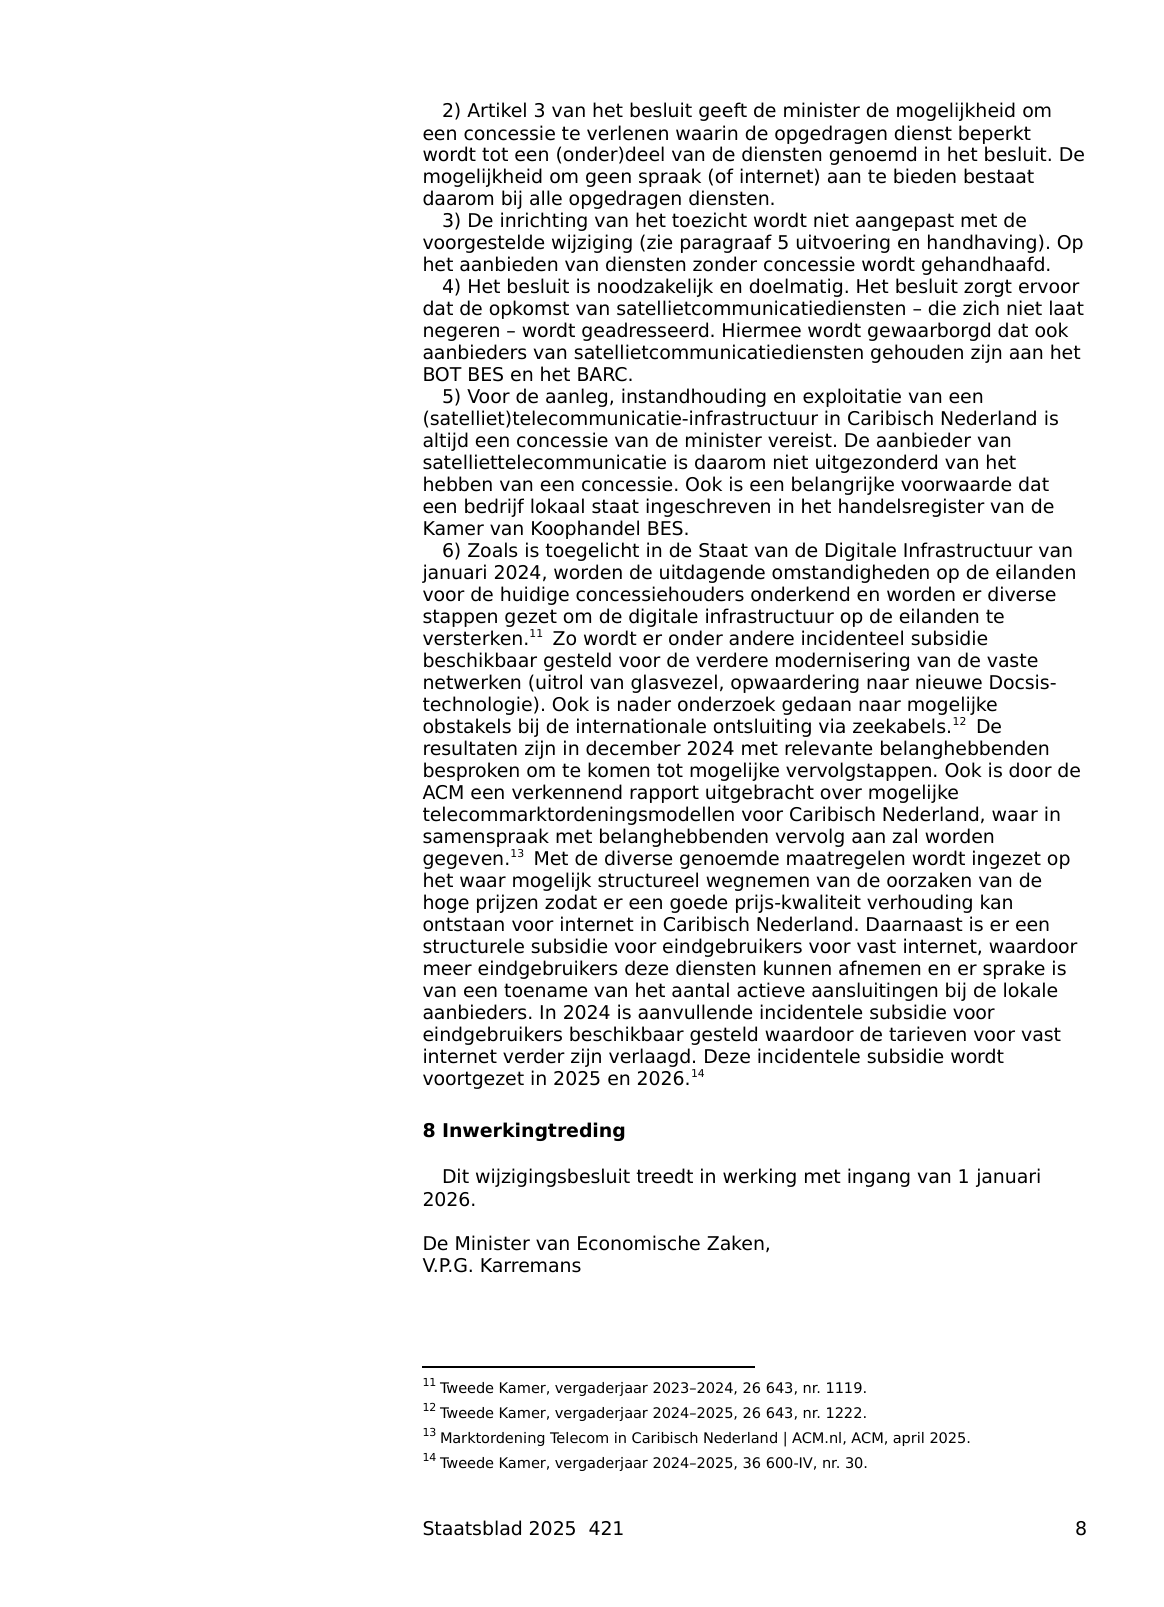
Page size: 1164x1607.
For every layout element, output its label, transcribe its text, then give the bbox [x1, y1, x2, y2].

text Dit wijzigingsbesluit treedt in werking met ingang van 1 januari 2026. [422, 1166, 1087, 1210]
text Tweede Kamer, vergaderjaar 2024–2025, 26 643, nr. 1222. [422, 1401, 1087, 1423]
text De Minister van Economische Zaken, V.P.G. Karremans [422, 1233, 1087, 1277]
text 2) Artikel 3 van het besluit geeft de minister de mogelijkheid om een concessie te verlenen waarin de opgedragen dienst beperkt wordt tot een (onder)deel van de diensten genoemd in het besluit. De mogelijkheid om geen spraak (of internet) aan te bieden bestaat daarom bij alle opgedragen diensten. [422, 100, 1087, 210]
text 5) Voor de aanleg, instandhouding en exploitatie van een (satelliet)telecommunicatie-infrastructuur in Caribisch Nederland is altijd een concessie van de minister vereist. De aanbieder van satelliettelecommunicatie is daarom niet uitgezonderd van het hebben van een concessie. Ook is een belangrijke voorwaarde dat een bedrijf lokaal staat ingeschreven in het handelsregister van de Kamer van Koophandel BES. [422, 386, 1087, 540]
text Tweede Kamer, vergaderjaar 2023–2024, 26 643, nr. 1119. [422, 1376, 1087, 1398]
text 4) Het besluit is noodzakelijk en doelmatig. Het besluit zorgt ervoor dat de opkomst van satellietcommunicatiediensten – die zich niet laat negeren – wordt geadresseerd. Hiermee wordt gewaarborgd dat ook aanbieders van satellietcommunicatiediensten gehouden zijn aan het BOT BES en het BARC. [422, 276, 1087, 386]
text 6) Zoals is toegelicht in de Staat van de Digitale Infrastructuur van januari 2024, worden de uitdagende omstandigheden op de eilanden voor de huidige concessiehouders onderkend en worden er diverse stappen gezet om de digitale infrastructuur op de eilanden te versterken. Zo wordt er onder andere incidenteel subsidie beschikbaar gesteld voor de verdere modernisering van de vaste netwerken (uitrol van glasvezel, opwaardering naar nieuwe Docsis-technologie). Ook is nader onderzoek gedaan naar mogelijke obstakels bij de internationale ontsluiting via zeekabels. De resultaten zijn in december 2024 met relevante belanghebbenden besproken om te komen tot mogelijke vervolgstappen. Ook is door de ACM een verkennend rapport uitgebracht over mogelijke telecommarktordeningsmodellen voor Caribisch Nederland, waar in samenspraak met belanghebbenden vervolg aan zal worden gegeven. Met de diverse genoemde maatregelen wordt ingezet op het waar mogelijk structureel wegnemen van de oorzaken van de hoge prijzen zodat er een goede prijs-kwaliteit verhouding kan ontstaan voor internet in Caribisch Nederland. Daarnaast is er een structurele subsidie voor eindgebruikers voor vast internet, waardoor meer eindgebruikers deze diensten kunnen afnemen en er sprake is van een toename van het aantal actieve aansluitingen bij de lokale aanbieders. In 2024 is aanvullende incidentele subsidie voor eindgebruikers beschikbaar gesteld waardoor de tarieven voor vast internet verder zijn verlaagd. Deze incidentele subsidie wordt voortgezet in 2025 en 2026. [422, 540, 1087, 1089]
text 3) De inrichting van het toezicht wordt niet aangepast met de voorgestelde wijziging (zie paragraaf 5 uitvoering en handhaving). Op het aanbieden van diensten zonder concessie wordt gehandhaafd. [422, 210, 1087, 276]
text Marktordening Telecom in Caribisch Nederland | ACM.nl, ACM, april 2025. [422, 1426, 1087, 1448]
text Tweede Kamer, vergaderjaar 2024–2025, 36 600-IV, nr. 30. [422, 1451, 1087, 1473]
subtitle 8 Inwerkingtreding [422, 1119, 1087, 1141]
